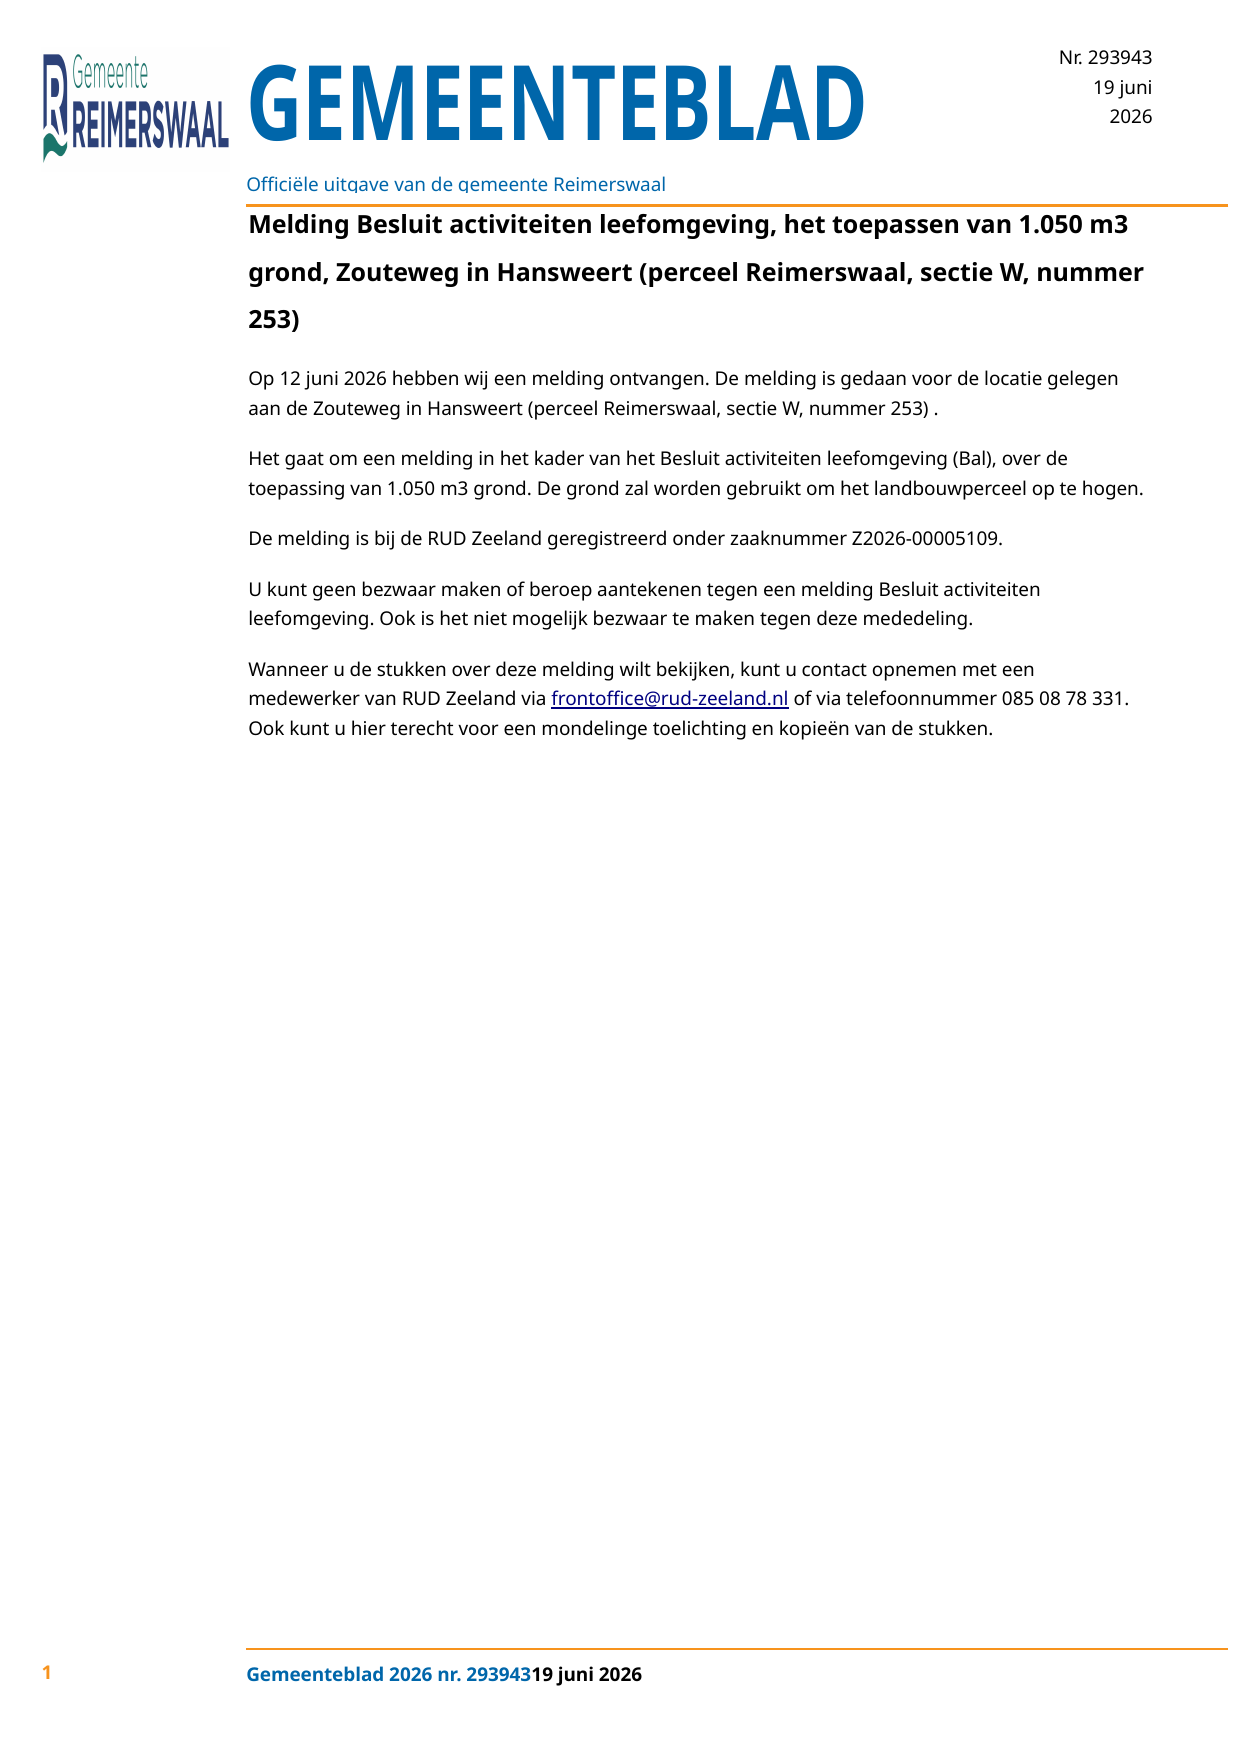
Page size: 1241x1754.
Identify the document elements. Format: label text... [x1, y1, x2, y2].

text Op 12 juni 2026 hebben wij een melding ontvangen. De melding is gedaan voor de locatie gelegen aan de Zouteweg in Hansweert (perceel Reimerswaal, sectie W, nummer 253) . [248, 366, 1152, 421]
text De melding is bij de RUD Zeeland geregistreerd onder zaaknummer Z2026-00005109. [248, 526, 1152, 551]
text Wanneer u de stukken over deze melding wilt bekijken, kunt u contact opnemen met een medewerker van RUD Zeeland via frontoffice@rud-zeeland.nl of via telefoonnummer 085 08 78 331. Ook kunt u hier terecht voor een mondelinge toelichting en kopieën van de stukken. [248, 656, 1152, 741]
text U kunt geen bezwaar maken of beroep aantekenen tegen een melding Besluit activiteiten leefomgeving. Ook is het niet mogelijk bezwaar te maken tegen deze mededeling. [248, 576, 1152, 631]
text Het gaat om een melding in het kader van het Besluit activiteiten leefomgeving (Bal), over de toepassing van 1.050 m3 grond. De grond zal worden gebruikt om het landbouwperceel op te hogen. [248, 446, 1152, 501]
text Melding Besluit activiteiten leefomgeving, het toepassen van 1.050 m3 grond, Zouteweg in Hansweert (perceel Reimerswaal, sectie W, nummer 253) [248, 207, 1152, 336]
picture [41, 47, 231, 172]
